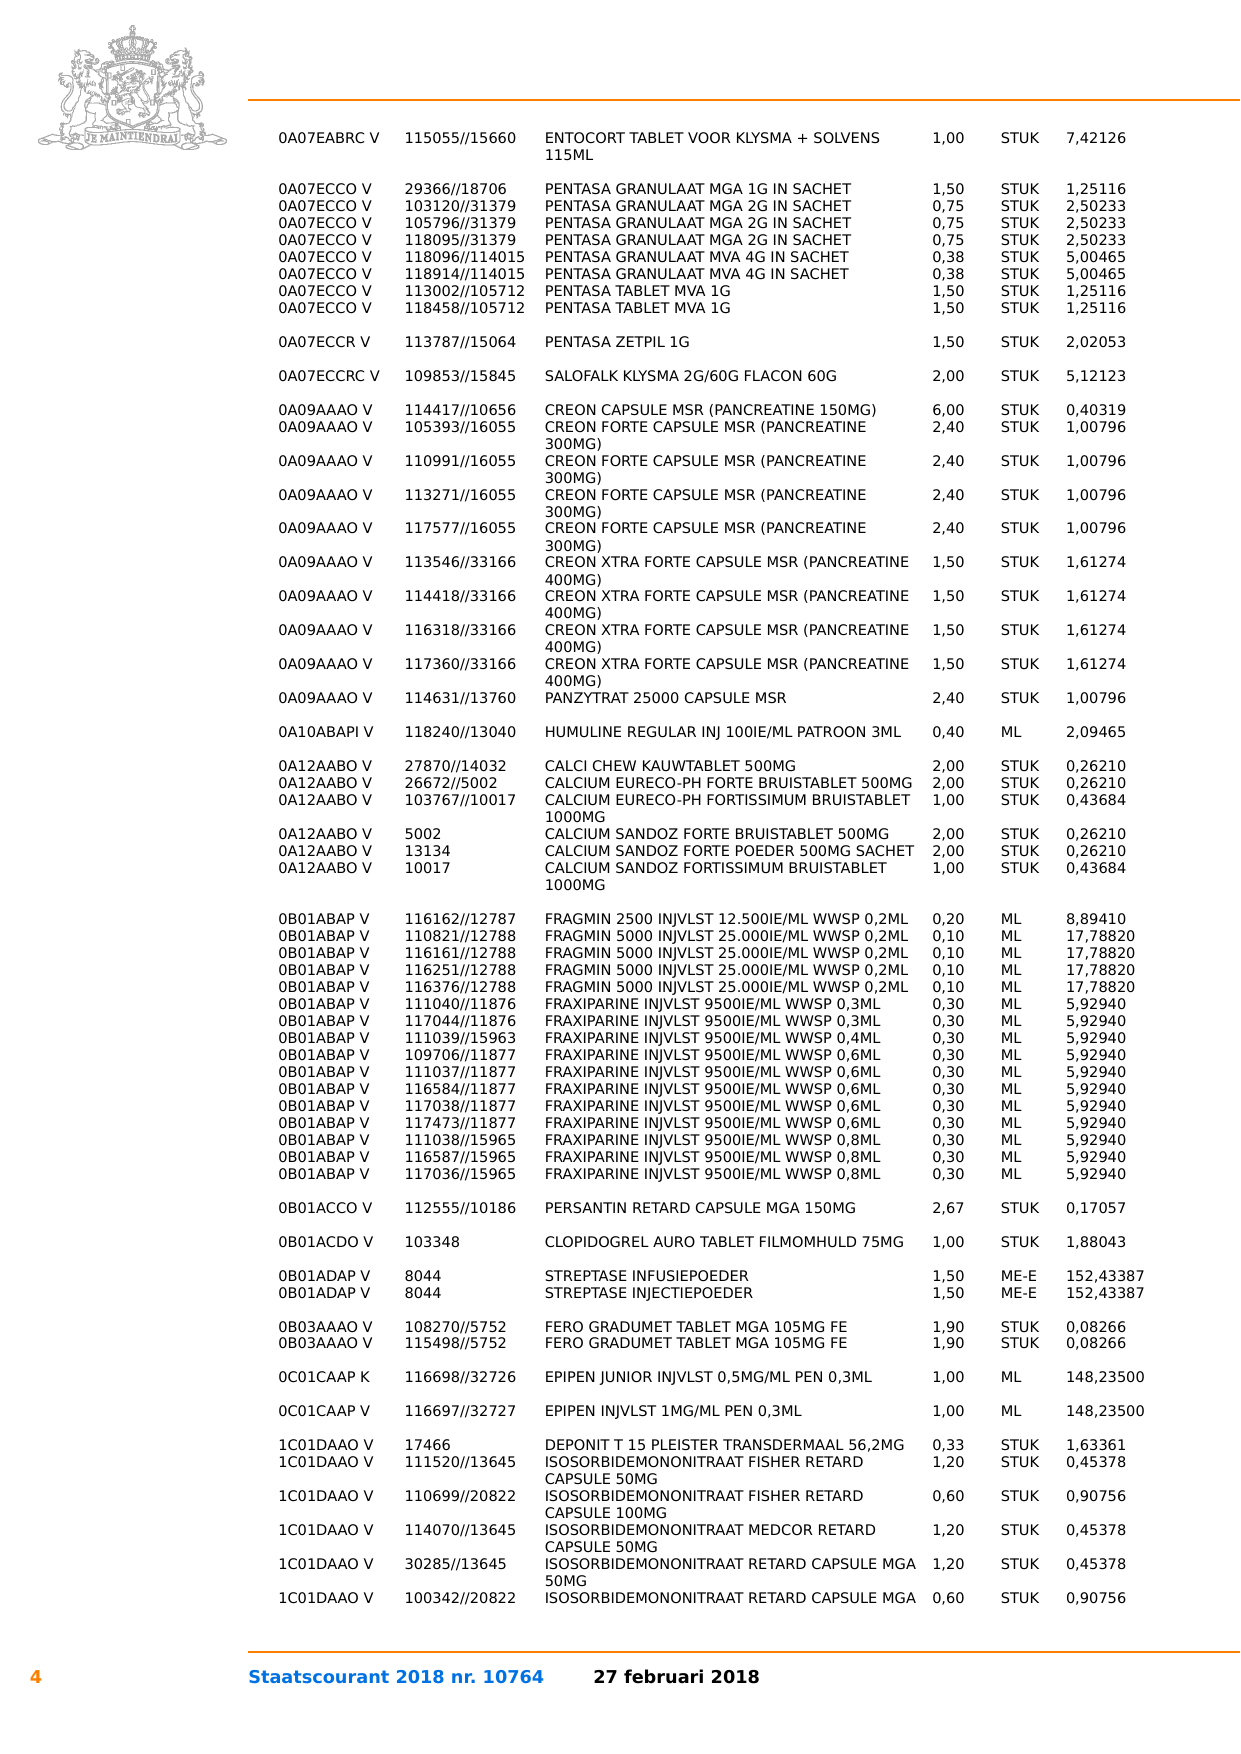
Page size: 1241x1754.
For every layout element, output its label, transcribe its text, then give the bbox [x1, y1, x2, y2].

table_cell [926, 707, 995, 724]
table_cell 0,26210 [1060, 826, 1163, 843]
table_cell PENTASA GRANULAAT MGA 1G IN SACHET [539, 181, 926, 198]
table_cell 17,78820 [1060, 928, 1163, 945]
table_cell [539, 351, 926, 368]
table_cell 0,17057 [1060, 1200, 1163, 1217]
table_cell PENTASA GRANULAAT MGA 2G IN SACHET [539, 232, 926, 249]
table_cell 1,50 [926, 554, 995, 588]
table_cell 1,20 [926, 1454, 995, 1488]
table_cell STUK [995, 1335, 1060, 1352]
table_cell STUK [995, 130, 1060, 164]
table_cell [398, 1420, 539, 1437]
table_cell 117577//16055 [398, 520, 539, 554]
table_cell 1C01DAAO V [278, 1488, 398, 1522]
table_cell CREON XTRA FORTE CAPSULE MSR (PANCREATINE 400MG) [539, 588, 926, 622]
table_cell 0,26210 [1060, 775, 1163, 792]
table_cell 0A07ECCO V [278, 232, 398, 249]
table_cell 1,25116 [1060, 181, 1163, 198]
table_cell 13134 [398, 843, 539, 860]
table_cell 5,00465 [1060, 249, 1163, 266]
table_cell [398, 1353, 539, 1369]
table_cell ML [995, 1149, 1060, 1166]
table_cell CREON FORTE CAPSULE MSR (PANCREATINE 300MG) [539, 486, 926, 520]
table_cell 0A12AABO V [278, 792, 398, 826]
table_cell 116698//32726 [398, 1369, 539, 1386]
table_cell 5,92940 [1060, 1166, 1163, 1183]
table_cell PENTASA TABLET MVA 1G [539, 283, 926, 300]
table_cell ISOSORBIDEMONONITRAAT MEDCOR RETARD CAPSULE 50MG [539, 1522, 926, 1556]
table_cell ML [995, 911, 1060, 928]
table_cell 0,10 [926, 928, 995, 945]
table_cell 1C01DAAO V [278, 1437, 398, 1454]
table_cell STREPTASE INFUSIEPOEDER [539, 1268, 926, 1284]
table_cell 1,00 [926, 792, 995, 826]
table_cell 2,40 [926, 690, 995, 707]
table_cell STUK [995, 300, 1060, 317]
table_cell HUMULINE REGULAR INJ 100IE/ML PATROON 3ML [539, 724, 926, 741]
table_cell [995, 1217, 1060, 1233]
table_cell FRAGMIN 5000 INJVLST 25.000IE/ML WWSP 0,2ML [539, 962, 926, 979]
table_cell 1,25116 [1060, 283, 1163, 300]
table_cell [995, 1386, 1060, 1403]
table_cell [926, 351, 995, 368]
table_cell 0,90756 [1060, 1488, 1163, 1522]
table_cell [278, 1420, 398, 1437]
table_cell [398, 741, 539, 758]
table_cell 0A09AAAO V [278, 656, 398, 690]
table_cell CALCIUM EURECO-PH FORTISSIMUM BRUISTABLET 1000MG [539, 792, 926, 826]
table_cell 17,78820 [1060, 945, 1163, 962]
table_cell STUK [995, 622, 1060, 656]
table_cell 0,45378 [1060, 1522, 1163, 1556]
table_cell [278, 707, 398, 724]
table_cell 110991//16055 [398, 453, 539, 486]
table_cell FRAXIPARINE INJVLST 9500IE/ML WWSP 0,6ML [539, 1047, 926, 1064]
table_cell [278, 1251, 398, 1267]
table_cell 0,75 [926, 215, 995, 232]
table_cell [278, 164, 398, 181]
table_cell 114418//33166 [398, 588, 539, 622]
table_cell [278, 1183, 398, 1199]
table_cell [278, 1301, 398, 1318]
table_cell [1060, 164, 1163, 181]
table_cell PENTASA GRANULAAT MVA 4G IN SACHET [539, 266, 926, 283]
table_cell [926, 1217, 995, 1233]
table_cell 0A07ECCO V [278, 300, 398, 317]
table_cell [539, 164, 926, 181]
table_cell ML [995, 979, 1060, 996]
table_cell 0,33 [926, 1437, 995, 1454]
table_cell FRAXIPARINE INJVLST 9500IE/ML WWSP 0,4ML [539, 1030, 926, 1047]
table_cell 1,50 [926, 622, 995, 656]
table_cell 0B01ABAP V [278, 1166, 398, 1183]
table_cell [1060, 1301, 1163, 1318]
table_cell 1,63361 [1060, 1437, 1163, 1454]
table_cell 109706//11877 [398, 1047, 539, 1064]
table_cell 0A12AABO V [278, 826, 398, 843]
table_cell STUK [995, 181, 1060, 198]
table_cell [539, 317, 926, 334]
table_cell 1,88043 [1060, 1234, 1163, 1251]
table_cell STUK [995, 402, 1060, 418]
table_cell 0,43684 [1060, 792, 1163, 826]
table_cell 26672//5002 [398, 775, 539, 792]
table_cell 0,30 [926, 996, 995, 1013]
table_cell CREON FORTE CAPSULE MSR (PANCREATINE 300MG) [539, 520, 926, 554]
table_cell 2,50233 [1060, 215, 1163, 232]
table_cell 118095//31379 [398, 232, 539, 249]
table_cell 17,78820 [1060, 962, 1163, 979]
table_cell [995, 707, 1060, 724]
table_cell 1,50 [926, 334, 995, 351]
table_cell STUK [995, 758, 1060, 775]
table_cell 1,00796 [1060, 419, 1163, 452]
table_cell DEPONIT T 15 PLEISTER TRANSDERMAAL 56,2MG [539, 1437, 926, 1454]
table_cell [398, 707, 539, 724]
table_cell 0B01ADAP V [278, 1285, 398, 1301]
table_cell STUK [995, 266, 1060, 283]
table_cell 0,75 [926, 232, 995, 249]
table_cell 2,02053 [1060, 334, 1163, 351]
table_cell STUK [995, 215, 1060, 232]
table_cell 0,75 [926, 198, 995, 215]
table_cell 113787//15064 [398, 334, 539, 351]
table_cell 0A07ECCO V [278, 198, 398, 215]
table_cell 0,30 [926, 1132, 995, 1149]
table_cell ML [995, 1403, 1060, 1420]
table_cell 5,92940 [1060, 1064, 1163, 1081]
table_cell 111039//15963 [398, 1030, 539, 1047]
table_cell [278, 1353, 398, 1369]
table_cell ML [995, 1064, 1060, 1081]
table_cell [398, 1251, 539, 1267]
table_cell 1,50 [926, 300, 995, 317]
table_cell [926, 1183, 995, 1199]
table_cell ML [995, 1132, 1060, 1149]
table_cell [539, 385, 926, 402]
table_cell 0B01ABAP V [278, 911, 398, 928]
table_cell 6,00 [926, 402, 995, 418]
table_cell 1C01DAAO V [278, 1556, 398, 1590]
table_cell STUK [995, 860, 1060, 894]
table_cell [1060, 1386, 1163, 1403]
table_cell 116161//12788 [398, 945, 539, 962]
table_cell 29366//18706 [398, 181, 539, 198]
table_cell 8044 [398, 1285, 539, 1301]
table_cell 110699//20822 [398, 1488, 539, 1522]
table_cell [995, 1183, 1060, 1199]
table_cell 8,89410 [1060, 911, 1163, 928]
table_cell [926, 1301, 995, 1318]
table_cell ML [995, 1047, 1060, 1064]
table_cell 1,20 [926, 1522, 995, 1556]
table_cell 103120//31379 [398, 198, 539, 215]
table_cell [539, 894, 926, 911]
table_cell FRAXIPARINE INJVLST 9500IE/ML WWSP 0,6ML [539, 1098, 926, 1115]
table_cell [1060, 1183, 1163, 1199]
table_cell 0,30 [926, 1166, 995, 1183]
table_cell 5,92940 [1060, 996, 1163, 1013]
table_cell FRAXIPARINE INJVLST 9500IE/ML WWSP 0,3ML [539, 1013, 926, 1030]
table_cell [539, 707, 926, 724]
table_cell 5,92940 [1060, 1098, 1163, 1115]
table_cell 0A09AAAO V [278, 402, 398, 418]
table_cell 5,12123 [1060, 368, 1163, 384]
table_cell 111037//11877 [398, 1064, 539, 1081]
table_cell 0A07EABRC V [278, 130, 398, 164]
table_cell [398, 1301, 539, 1318]
table_cell 0,40 [926, 724, 995, 741]
table_cell [1060, 894, 1163, 911]
table_cell 116587//15965 [398, 1149, 539, 1166]
table_cell 0B01ABAP V [278, 1115, 398, 1132]
table_cell 5,92940 [1060, 1115, 1163, 1132]
table_cell 2,50233 [1060, 232, 1163, 249]
table_cell 2,40 [926, 520, 995, 554]
table_cell STUK [995, 826, 1060, 843]
table_cell STUK [995, 1590, 1060, 1607]
table_cell [995, 1420, 1060, 1437]
table_cell 0B01ABAP V [278, 1081, 398, 1098]
table_cell CREON FORTE CAPSULE MSR (PANCREATINE 300MG) [539, 453, 926, 486]
table_cell [398, 385, 539, 402]
table_cell 5,92940 [1060, 1030, 1163, 1047]
table_cell 0B01ABAP V [278, 1030, 398, 1047]
table_cell [995, 894, 1060, 911]
table_cell [926, 164, 995, 181]
table_cell [539, 741, 926, 758]
table_cell [398, 894, 539, 911]
table_cell [995, 351, 1060, 368]
picture [38, 25, 227, 150]
table_cell STUK [995, 1488, 1060, 1522]
table_cell 5,92940 [1060, 1081, 1163, 1098]
table_cell FRAXIPARINE INJVLST 9500IE/ML WWSP 0,8ML [539, 1166, 926, 1183]
table_cell 2,00 [926, 826, 995, 843]
table_cell 2,00 [926, 368, 995, 384]
table_cell 0A10ABAPI V [278, 724, 398, 741]
table_cell FRAGMIN 5000 INJVLST 25.000IE/ML WWSP 0,2ML [539, 928, 926, 945]
table_cell 116162//12787 [398, 911, 539, 928]
table_cell [539, 1386, 926, 1403]
table_cell STUK [995, 232, 1060, 249]
table_cell [926, 894, 995, 911]
table_cell CREON FORTE CAPSULE MSR (PANCREATINE 300MG) [539, 419, 926, 452]
table_cell 113002//105712 [398, 283, 539, 300]
table_cell STUK [995, 1454, 1060, 1488]
table_cell PENTASA TABLET MVA 1G [539, 300, 926, 317]
table_cell [398, 1386, 539, 1403]
table_cell [278, 1217, 398, 1233]
table_cell 2,40 [926, 419, 995, 452]
table_cell 1,50 [926, 1268, 995, 1284]
table_cell FERO GRADUMET TABLET MGA 105MG FE [539, 1319, 926, 1335]
table_cell 1,90 [926, 1319, 995, 1335]
table_cell 1,00 [926, 860, 995, 894]
table_cell 27870//14032 [398, 758, 539, 775]
table_cell 152,43387 [1060, 1268, 1163, 1284]
table_cell 1C01DAAO V [278, 1522, 398, 1556]
table_cell 148,23500 [1060, 1369, 1163, 1386]
table_cell ML [995, 928, 1060, 945]
table_cell ML [995, 1030, 1060, 1047]
table_cell 1,50 [926, 181, 995, 198]
table_cell 0A12AABO V [278, 758, 398, 775]
table_cell 1,00 [926, 1403, 995, 1420]
table_cell 0,10 [926, 962, 995, 979]
table_cell ME-E [995, 1285, 1060, 1301]
table_cell STREPTASE INJECTIEPOEDER [539, 1285, 926, 1301]
table_cell 0A07ECCR V [278, 334, 398, 351]
table_cell 116251//12788 [398, 962, 539, 979]
table_cell 0B01ADAP V [278, 1268, 398, 1284]
table_cell 0B03AAAO V [278, 1335, 398, 1352]
table_cell 114417//10656 [398, 402, 539, 418]
table_cell 0,10 [926, 945, 995, 962]
table_cell 103348 [398, 1234, 539, 1251]
table_cell 118240//13040 [398, 724, 539, 741]
table_cell 0B01ACCO V [278, 1200, 398, 1217]
table_cell 152,43387 [1060, 1285, 1163, 1301]
table_cell 7,42126 [1060, 130, 1163, 164]
table_cell CREON XTRA FORTE CAPSULE MSR (PANCREATINE 400MG) [539, 622, 926, 656]
table_cell 0,30 [926, 1115, 995, 1132]
table_cell ML [995, 1166, 1060, 1183]
table_cell 0,30 [926, 1149, 995, 1166]
table_cell 0,08266 [1060, 1335, 1163, 1352]
table_cell 5,92940 [1060, 1047, 1163, 1064]
table_cell 0B01ABAP V [278, 1013, 398, 1030]
table_cell 1,61274 [1060, 622, 1163, 656]
table_cell 117038//11877 [398, 1098, 539, 1115]
table_cell 0A09AAAO V [278, 419, 398, 452]
table_cell CALCIUM SANDOZ FORTE POEDER 500MG SACHET [539, 843, 926, 860]
table_cell STUK [995, 368, 1060, 384]
table_cell [539, 1183, 926, 1199]
table_cell [926, 317, 995, 334]
table_cell 0B03AAAO V [278, 1319, 398, 1335]
table_cell 108270//5752 [398, 1319, 539, 1335]
table_cell FRAGMIN 2500 INJVLST 12.500IE/ML WWSP 0,2ML [539, 911, 926, 928]
table_cell EPIPEN JUNIOR INJVLST 0,5MG/ML PEN 0,3ML [539, 1369, 926, 1386]
table_cell 0,45378 [1060, 1556, 1163, 1590]
table_cell 0B01ABAP V [278, 1132, 398, 1149]
table_cell PERSANTIN RETARD CAPSULE MGA 150MG [539, 1200, 926, 1217]
table_cell [1060, 1251, 1163, 1267]
table_cell 148,23500 [1060, 1403, 1163, 1420]
table_cell [926, 1353, 995, 1369]
table_cell ISOSORBIDEMONONITRAAT FISHER RETARD CAPSULE 50MG [539, 1454, 926, 1488]
table_cell [1060, 741, 1163, 758]
table_cell STUK [995, 1522, 1060, 1556]
table_cell 0B01ACDO V [278, 1234, 398, 1251]
table_cell FRAXIPARINE INJVLST 9500IE/ML WWSP 0,8ML [539, 1149, 926, 1166]
table_cell 30285//13645 [398, 1556, 539, 1590]
table_cell [995, 1353, 1060, 1369]
table_cell 1,50 [926, 1285, 995, 1301]
table_cell FRAGMIN 5000 INJVLST 25.000IE/ML WWSP 0,2ML [539, 979, 926, 996]
table_cell 0,26210 [1060, 758, 1163, 775]
table_cell [278, 894, 398, 911]
table_cell [539, 1420, 926, 1437]
table_cell 0A07ECCO V [278, 249, 398, 266]
table_cell 105796//31379 [398, 215, 539, 232]
table_cell STUK [995, 334, 1060, 351]
table_cell [995, 1251, 1060, 1267]
table_cell 0B01ABAP V [278, 945, 398, 962]
table_cell CALCIUM SANDOZ FORTISSIMUM BRUISTABLET 1000MG [539, 860, 926, 894]
table_cell 105393//16055 [398, 419, 539, 452]
table_cell 116584//11877 [398, 1081, 539, 1098]
table_cell 0,30 [926, 1064, 995, 1081]
table_cell 1,61274 [1060, 656, 1163, 690]
table_cell [1060, 707, 1163, 724]
table_cell 1,50 [926, 283, 995, 300]
table_cell [1060, 1217, 1163, 1233]
table_cell 0B01ABAP V [278, 962, 398, 979]
table_cell ML [995, 724, 1060, 741]
table_cell 0B01ABAP V [278, 1047, 398, 1064]
table_cell 117360//33166 [398, 656, 539, 690]
table_cell ML [995, 1369, 1060, 1386]
table_cell [926, 1251, 995, 1267]
table_cell 1,00796 [1060, 486, 1163, 520]
table_cell 0A09AAAO V [278, 453, 398, 486]
table_cell ML [995, 1081, 1060, 1098]
table_cell 5,92940 [1060, 1013, 1163, 1030]
table_cell [926, 385, 995, 402]
table_cell STUK [995, 690, 1060, 707]
table_cell 1,90 [926, 1335, 995, 1352]
table_cell CLOPIDOGREL AURO TABLET FILMOMHULD 75MG [539, 1234, 926, 1251]
table_cell 0,30 [926, 1081, 995, 1098]
table_cell [539, 1301, 926, 1318]
table_cell 2,09465 [1060, 724, 1163, 741]
table_cell STUK [995, 283, 1060, 300]
table_cell [278, 385, 398, 402]
table_cell 2,40 [926, 453, 995, 486]
table_cell 114070//13645 [398, 1522, 539, 1556]
table_cell 111038//15965 [398, 1132, 539, 1149]
table_cell STUK [995, 419, 1060, 452]
table_cell 0A07ECCO V [278, 283, 398, 300]
table_cell STUK [995, 520, 1060, 554]
table_cell 0A09AAAO V [278, 486, 398, 520]
table_cell [995, 741, 1060, 758]
table_cell 117036//15965 [398, 1166, 539, 1183]
table_cell 103767//10017 [398, 792, 539, 826]
table_cell STUK [995, 588, 1060, 622]
table_cell 113546//33166 [398, 554, 539, 588]
table_cell 8044 [398, 1268, 539, 1284]
table_cell 0,60 [926, 1590, 995, 1607]
table_cell 0B01ABAP V [278, 979, 398, 996]
table_cell STUK [995, 1556, 1060, 1590]
table_cell 0,30 [926, 1047, 995, 1064]
table_cell SALOFALK KLYSMA 2G/60G FLACON 60G [539, 368, 926, 384]
table_cell 0,40319 [1060, 402, 1163, 418]
table_cell STUK [995, 198, 1060, 215]
table_cell PENTASA ZETPIL 1G [539, 334, 926, 351]
table_cell 1,00 [926, 130, 995, 164]
table_cell STUK [995, 1234, 1060, 1251]
table_cell ML [995, 996, 1060, 1013]
table_cell FRAXIPARINE INJVLST 9500IE/ML WWSP 0,6ML [539, 1064, 926, 1081]
table_cell [926, 1420, 995, 1437]
table_cell STUK [995, 453, 1060, 486]
table_cell 100342//20822 [398, 1590, 539, 1607]
table_cell ME-E [995, 1268, 1060, 1284]
table_cell 0A09AAAO V [278, 588, 398, 622]
table_cell 0,20 [926, 911, 995, 928]
table_cell STUK [995, 775, 1060, 792]
table_cell ISOSORBIDEMONONITRAAT RETARD CAPSULE MGA [539, 1590, 926, 1607]
table_cell STUK [995, 249, 1060, 266]
table_cell 116318//33166 [398, 622, 539, 656]
table_cell 0,10 [926, 979, 995, 996]
table_cell 0B01ABAP V [278, 1149, 398, 1166]
table_cell PENTASA GRANULAAT MGA 2G IN SACHET [539, 198, 926, 215]
table_cell 1,50 [926, 588, 995, 622]
table_cell 109853//15845 [398, 368, 539, 384]
table_cell ML [995, 1013, 1060, 1030]
table_cell 2,00 [926, 843, 995, 860]
table_cell CREON XTRA FORTE CAPSULE MSR (PANCREATINE 400MG) [539, 656, 926, 690]
table_cell [539, 1217, 926, 1233]
table_cell [398, 1217, 539, 1233]
table_cell 116376//12788 [398, 979, 539, 996]
table_cell FRAXIPARINE INJVLST 9500IE/ML WWSP 0,6ML [539, 1081, 926, 1098]
table_cell 0,08266 [1060, 1319, 1163, 1335]
table_cell EPIPEN INJVLST 1MG/ML PEN 0,3ML [539, 1403, 926, 1420]
table_cell 2,00 [926, 775, 995, 792]
table_cell 0B01ABAP V [278, 1064, 398, 1081]
table_cell 1,00 [926, 1369, 995, 1386]
table_cell STUK [995, 656, 1060, 690]
table_cell [1060, 351, 1163, 368]
table_cell 1,50 [926, 656, 995, 690]
table_cell [926, 741, 995, 758]
table_cell 0C01CAAP K [278, 1369, 398, 1386]
table_cell 0,38 [926, 249, 995, 266]
table_cell 2,50233 [1060, 198, 1163, 215]
table_cell 1,20 [926, 1556, 995, 1590]
table_cell 0A09AAAO V [278, 622, 398, 656]
table_cell [539, 1251, 926, 1267]
table_cell CREON CAPSULE MSR (PANCREATINE 150MG) [539, 402, 926, 418]
table_cell [1060, 1353, 1163, 1369]
table_cell 0B01ABAP V [278, 928, 398, 945]
table_cell PANZYTRAT 25000 CAPSULE MSR [539, 690, 926, 707]
table_cell 117473//11877 [398, 1115, 539, 1132]
table_cell 1,00796 [1060, 520, 1163, 554]
table_cell [995, 317, 1060, 334]
table_cell [278, 1386, 398, 1403]
table_cell 116697//32727 [398, 1403, 539, 1420]
table_cell 5,92940 [1060, 1149, 1163, 1166]
table_cell 2,00 [926, 758, 995, 775]
table_cell 0A07ECCO V [278, 215, 398, 232]
table_cell 118458//105712 [398, 300, 539, 317]
table_cell [398, 351, 539, 368]
table_cell STUK [995, 843, 1060, 860]
table_cell 1,25116 [1060, 300, 1163, 317]
table_cell FRAGMIN 5000 INJVLST 25.000IE/ML WWSP 0,2ML [539, 945, 926, 962]
table_cell 0B01ABAP V [278, 1098, 398, 1115]
table_cell 118914//114015 [398, 266, 539, 283]
table_cell STUK [995, 554, 1060, 588]
table_cell 0,30 [926, 1013, 995, 1030]
table_cell ML [995, 945, 1060, 962]
table_cell STUK [995, 1437, 1060, 1454]
table_cell [995, 385, 1060, 402]
table_cell CALCIUM EURECO-PH FORTE BRUISTABLET 500MG [539, 775, 926, 792]
table_cell PENTASA GRANULAAT MGA 2G IN SACHET [539, 215, 926, 232]
table_cell FRAXIPARINE INJVLST 9500IE/ML WWSP 0,6ML [539, 1115, 926, 1132]
table_cell ML [995, 1115, 1060, 1132]
table_cell 0A07ECCRC V [278, 368, 398, 384]
table_cell STUK [995, 486, 1060, 520]
table_cell 0C01CAAP V [278, 1403, 398, 1420]
table_cell 2,40 [926, 486, 995, 520]
table_cell 118096//114015 [398, 249, 539, 266]
table_cell 111040//11876 [398, 996, 539, 1013]
table_cell ENTOCORT TABLET VOOR KLYSMA + SOLVENS 115ML [539, 130, 926, 164]
table_cell 5,00465 [1060, 266, 1163, 283]
table_cell 17466 [398, 1437, 539, 1454]
table_cell 0,43684 [1060, 860, 1163, 894]
table_cell 0,45378 [1060, 1454, 1163, 1488]
table_cell [926, 1386, 995, 1403]
table_cell 0A07ECCO V [278, 266, 398, 283]
table_cell 115498//5752 [398, 1335, 539, 1352]
table_cell 0A12AABO V [278, 843, 398, 860]
table_cell 111520//13645 [398, 1454, 539, 1488]
table_cell [278, 351, 398, 368]
table_cell [1060, 1420, 1163, 1437]
table_cell 0B01ABAP V [278, 996, 398, 1013]
table_cell 115055//15660 [398, 130, 539, 164]
table_cell [1060, 385, 1163, 402]
table_cell ISOSORBIDEMONONITRAAT FISHER RETARD CAPSULE 100MG [539, 1488, 926, 1522]
table_cell [278, 317, 398, 334]
table_cell 1,61274 [1060, 554, 1163, 588]
table_cell [398, 1183, 539, 1199]
table_cell STUK [995, 1319, 1060, 1335]
table_cell [278, 741, 398, 758]
table_cell 2,67 [926, 1200, 995, 1217]
table_cell CALCIUM SANDOZ FORTE BRUISTABLET 500MG [539, 826, 926, 843]
table_cell STUK [995, 792, 1060, 826]
table_cell 1,00796 [1060, 690, 1163, 707]
table_cell 0,30 [926, 1030, 995, 1047]
table_cell 1C01DAAO V [278, 1454, 398, 1488]
table_cell [398, 317, 539, 334]
table_cell 0,26210 [1060, 843, 1163, 860]
table_cell ISOSORBIDEMONONITRAAT RETARD CAPSULE MGA 50MG [539, 1556, 926, 1590]
table_cell CALCI CHEW KAUWTABLET 500MG [539, 758, 926, 775]
table_cell 5,92940 [1060, 1132, 1163, 1149]
table_cell 117044//11876 [398, 1013, 539, 1030]
table_cell PENTASA GRANULAAT MVA 4G IN SACHET [539, 249, 926, 266]
table_cell 1,00796 [1060, 453, 1163, 486]
table_cell [995, 164, 1060, 181]
table_cell CREON XTRA FORTE CAPSULE MSR (PANCREATINE 400MG) [539, 554, 926, 588]
table_cell [539, 1353, 926, 1369]
table_cell 1C01DAAO V [278, 1590, 398, 1607]
table_cell 112555//10186 [398, 1200, 539, 1217]
table_cell [1060, 317, 1163, 334]
table_cell [995, 1301, 1060, 1318]
table_cell FRAXIPARINE INJVLST 9500IE/ML WWSP 0,8ML [539, 1132, 926, 1149]
table_cell 0A09AAAO V [278, 554, 398, 588]
table_cell 17,78820 [1060, 979, 1163, 996]
table_cell 110821//12788 [398, 928, 539, 945]
table_cell 113271//16055 [398, 486, 539, 520]
table_cell 0,38 [926, 266, 995, 283]
table_cell [398, 164, 539, 181]
table_cell ML [995, 1098, 1060, 1115]
table_cell 0,90756 [1060, 1590, 1163, 1607]
table_cell 114631//13760 [398, 690, 539, 707]
table_cell FRAXIPARINE INJVLST 9500IE/ML WWSP 0,3ML [539, 996, 926, 1013]
table_cell 0A12AABO V [278, 775, 398, 792]
table_cell 0A09AAAO V [278, 520, 398, 554]
table_cell FERO GRADUMET TABLET MGA 105MG FE [539, 1335, 926, 1352]
table_cell 10017 [398, 860, 539, 894]
table_cell 1,61274 [1060, 588, 1163, 622]
table_cell 1,00 [926, 1234, 995, 1251]
table_cell 0A07ECCO V [278, 181, 398, 198]
table_cell ML [995, 962, 1060, 979]
table_cell 0,60 [926, 1488, 995, 1522]
table_cell 0,30 [926, 1098, 995, 1115]
table_cell 5002 [398, 826, 539, 843]
table_cell STUK [995, 1200, 1060, 1217]
table_cell 0A09AAAO V [278, 690, 398, 707]
table_cell 0A12AABO V [278, 860, 398, 894]
